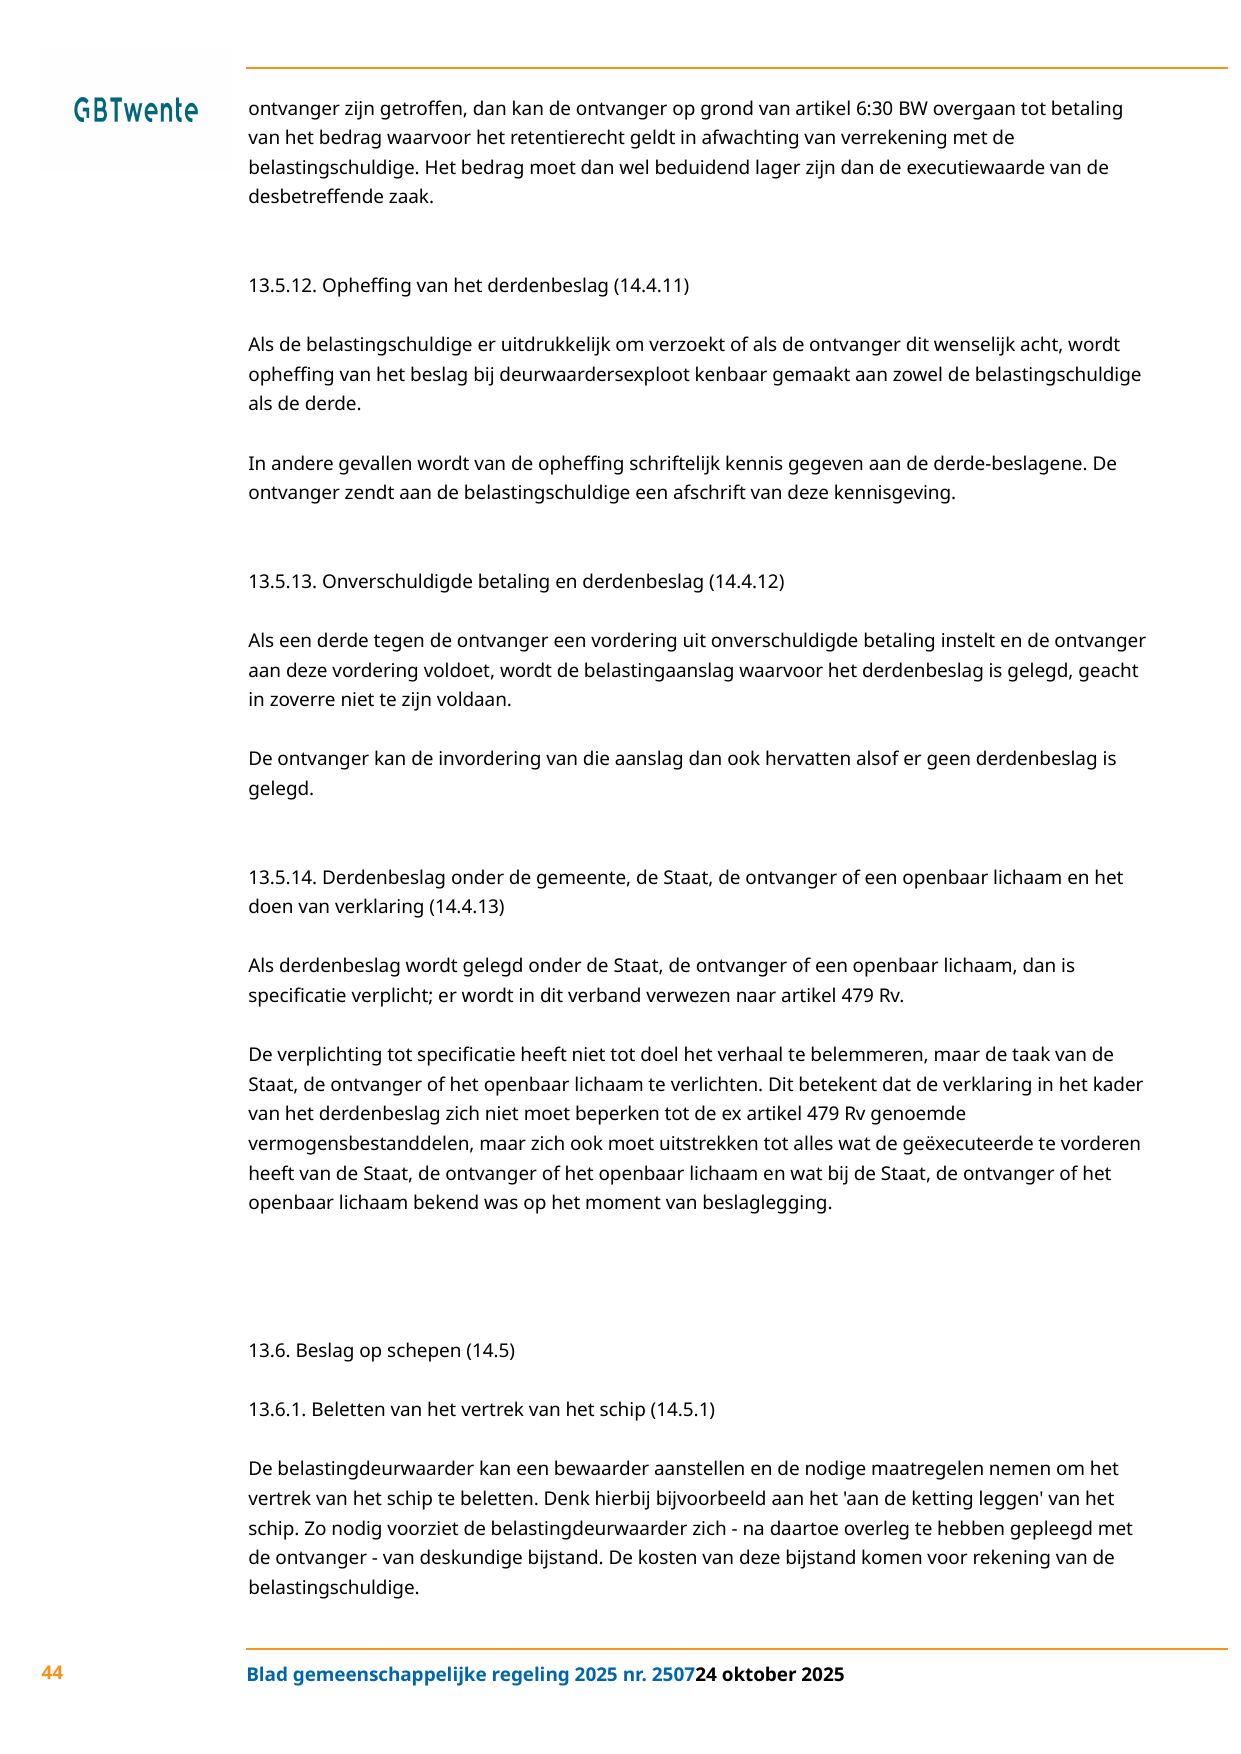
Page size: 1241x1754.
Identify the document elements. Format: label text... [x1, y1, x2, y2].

text 13.6.1. Beletten van het vertrek van het schip (14.5.1) [248, 1396, 1152, 1422]
text Als de belastingschuldige er uitdrukkelijk om verzoekt of als de ontvanger dit wenselijk acht, wordt opheffing van het beslag bij deurwaardersexploot kenbaar gemaakt aan zowel de belastingschuldige als de derde. [248, 331, 1152, 416]
text 13.5.13. Onverschuldigde betaling en derdenbeslag (14.4.12) [248, 568, 1152, 594]
text In andere gevallen wordt van de opheffing schriftelijk kennis gegeven aan de derde-beslagene. De ontvanger zendt aan de belastingschuldige een afschrift van deze kennisgeving. [248, 450, 1152, 505]
text Als derdenbeslag wordt gelegd onder de Staat, de ontvanger of een openbaar lichaam, dan is specificatie verplicht; er wordt in dit verband verwezen naar artikel 479 Rv. [248, 953, 1152, 1008]
text De belastingdeurwaarder kan een bewaarder aanstellen en de nodige maatregelen nemen om het vertrek van het schip te beletten. Denk hierbij bijvoorbeeld aan het 'aan de ketting leggen' van het schip. Zo nodig voorziet de belastingdeurwaarder zich - na daartoe overleg te hebben gepleegd met de ontvanger - van deskundige bijstand. De kosten van deze bijstand komen voor rekening van de belastingschuldige. [248, 1456, 1152, 1600]
picture [41, 47, 231, 172]
text 13.6. Beslag op schepen (14.5) [248, 1337, 1152, 1363]
text De ontvanger kan de invordering van die aanslag dan ook hervatten alsof er geen derdenbeslag is gelegd. [248, 746, 1152, 801]
text 13.5.14. Derdenbeslag onder de gemeente, de Staat, de ontvanger of een openbaar lichaam en het doen van verklaring (14.4.13) [248, 864, 1152, 919]
text 13.5.12. Opheffing van het derdenbeslag (14.4.11) [248, 272, 1152, 298]
text Als een derde tegen de ontvanger een vordering uit onverschuldigde betaling instelt en de ontvanger aan deze vordering voldoet, wordt de belastingaanslag waarvoor het derdenbeslag is gelegd, geacht in zoverre niet te zijn voldaan. [248, 627, 1152, 712]
text De verplichting tot specificatie heeft niet tot doel het verhaal te belemmeren, maar de taak van de Staat, de ontvanger of het openbaar lichaam te verlichten. Dit betekent dat de verklaring in het kader van het derdenbeslag zich niet moet beperken tot de ex artikel 479 Rv genoemde vermogensbestanddelen, maar zich ook moet uitstrekken tot alles wat de geëxecuteerde te vorderen heeft van de Staat, de ontvanger of het openbaar lichaam en wat bij de Staat, de ontvanger of het openbaar lichaam bekend was op het moment van beslaglegging. [248, 1041, 1152, 1215]
text ontvanger zijn getroffen, dan kan de ontvanger op grond van artikel 6:30 BW overgaan tot betaling van het bedrag waarvoor het retentierecht geldt in afwachting van verrekening met de belastingschuldige. Het bedrag moet dan wel beduidend lager zijn dan de executiewaarde van de desbetreffende zaak. [248, 95, 1152, 209]
